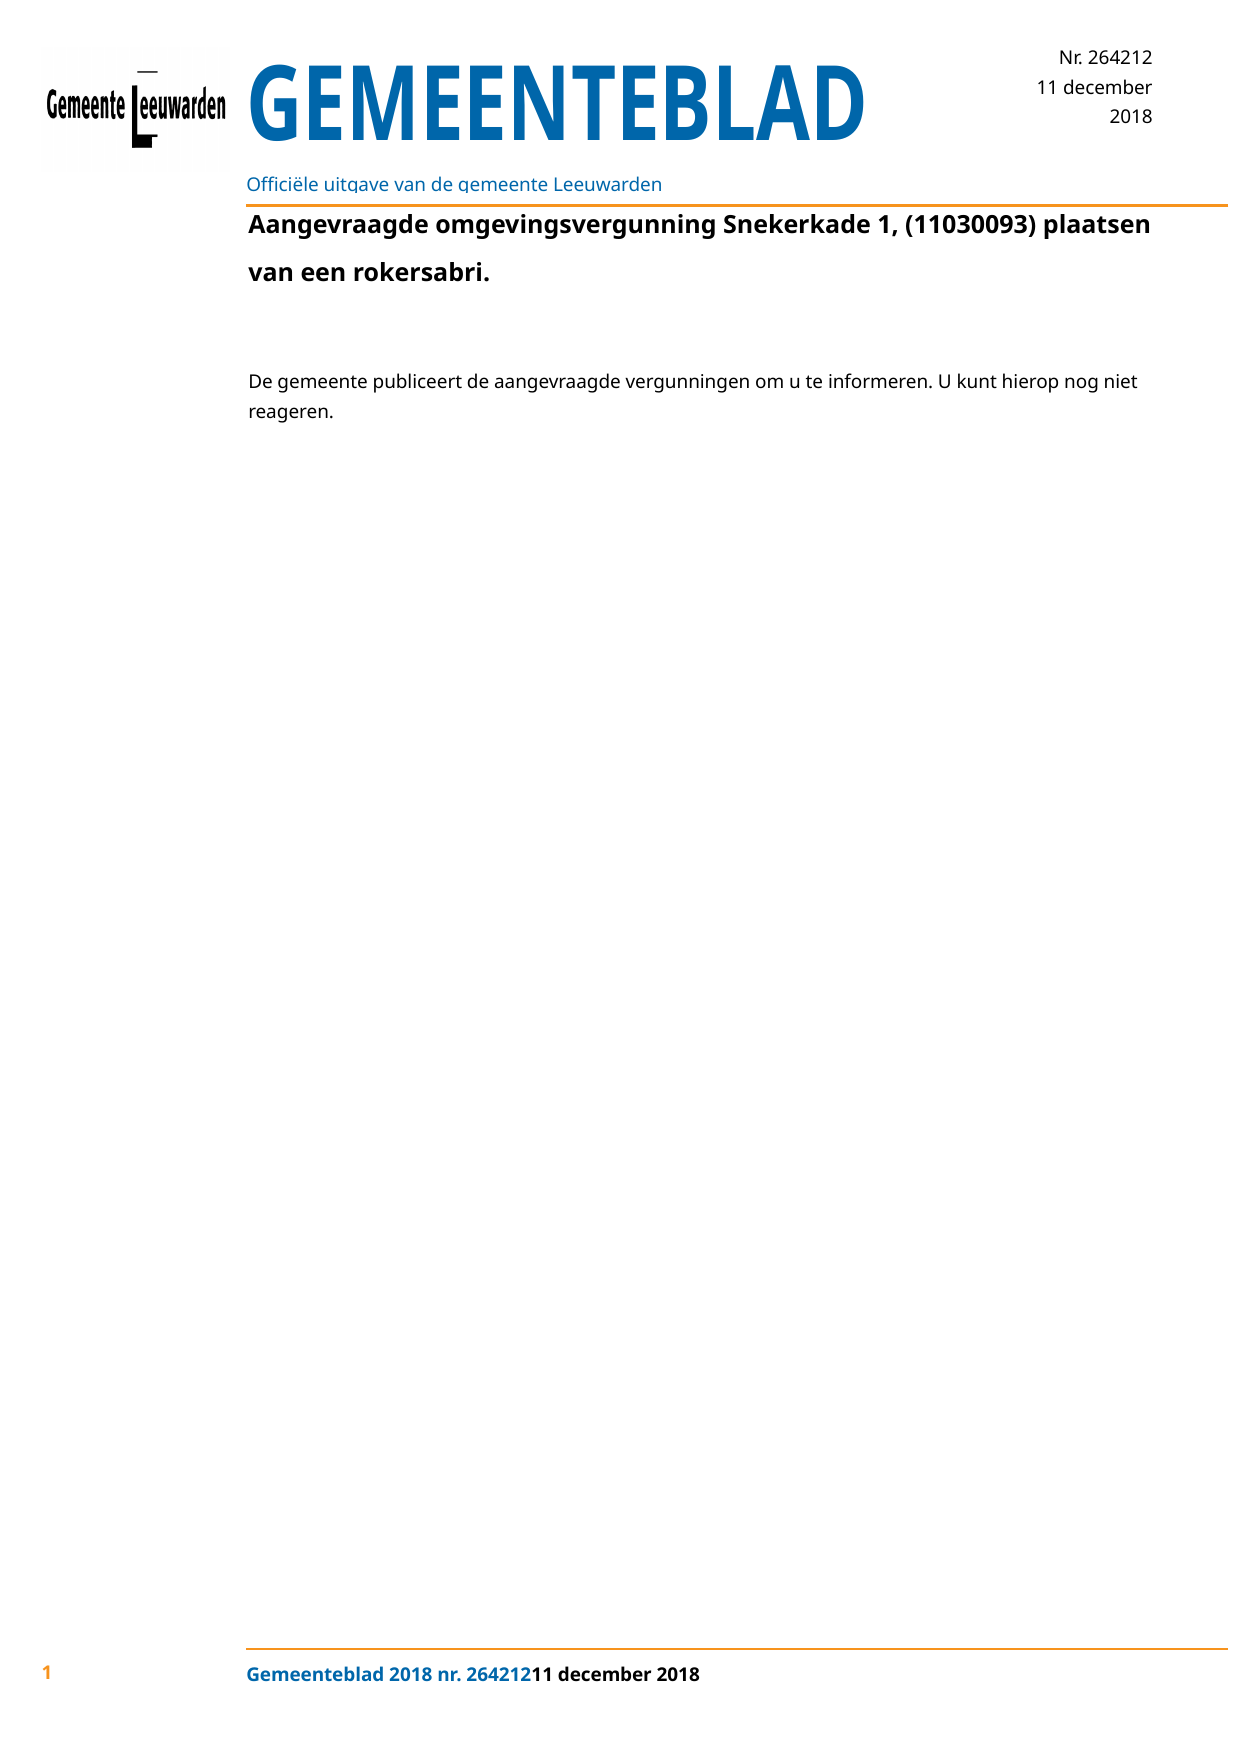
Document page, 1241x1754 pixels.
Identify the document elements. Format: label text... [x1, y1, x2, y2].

picture [41, 47, 231, 172]
text Aangevraagde omgevingsvergunning Snekerkade 1, (11030093) plaatsen van een rokersabri. [248, 207, 1152, 288]
text De gemeente publiceert de aangevraagde vergunningen om u te informeren. U kunt hierop nog niet reageren. [248, 368, 1152, 424]
